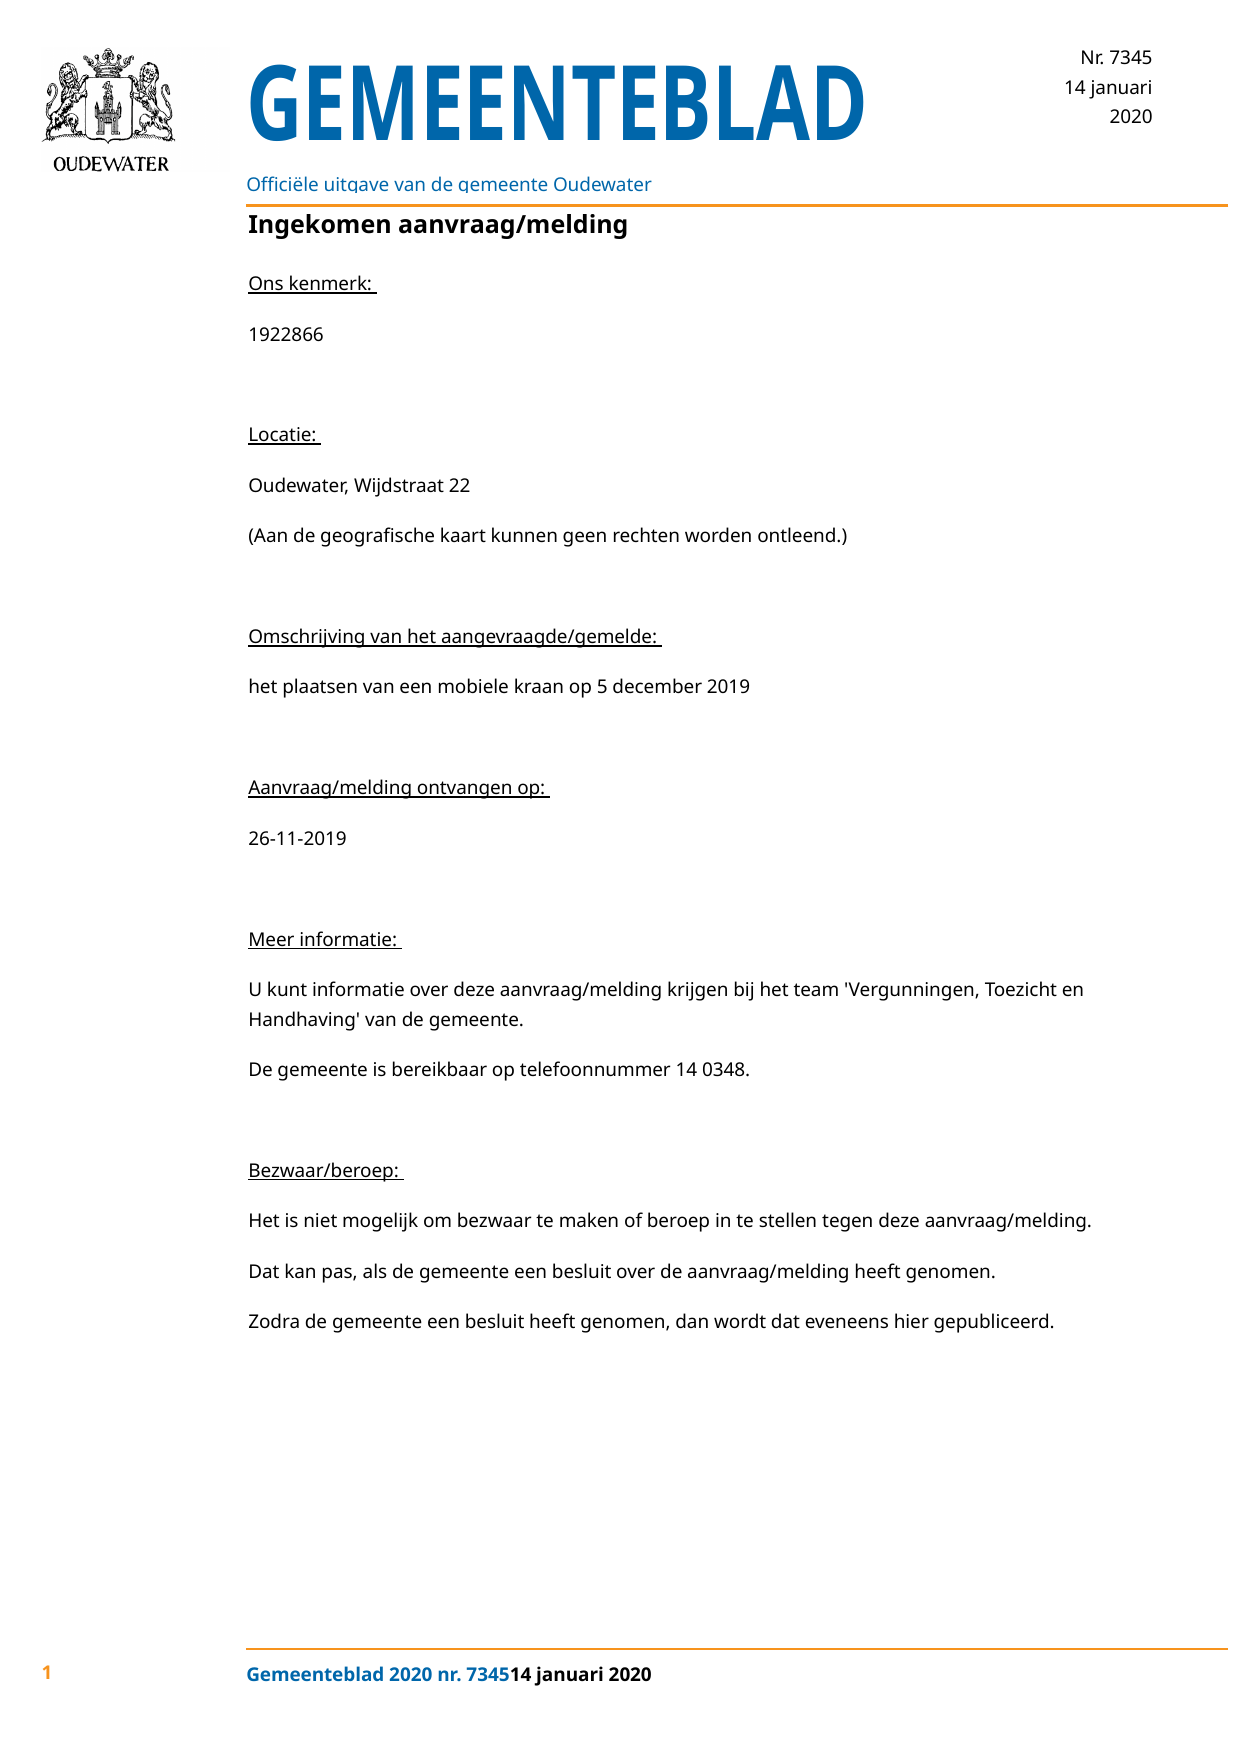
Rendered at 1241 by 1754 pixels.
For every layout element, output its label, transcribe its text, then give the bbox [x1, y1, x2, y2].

text Aanvraag/melding ontvangen op: [248, 774, 1152, 800]
text U kunt informatie over deze aanvraag/melding krijgen bij het team 'Vergunningen, Toezicht en Handhaving' van de gemeente. [248, 976, 1152, 1031]
text Het is niet mogelijk om bezwaar te maken of beroep in te stellen tegen deze aanvraag/melding. [248, 1207, 1152, 1233]
text (Aan de geografische kaart kunnen geen rechten worden ontleend.) [248, 522, 1152, 548]
text Zodra de gemeente een besluit heeft genomen, dan wordt dat eveneens hier gepubliceerd. [248, 1308, 1152, 1334]
picture [41, 47, 231, 172]
text Oudewater, Wijdstraat 22 [248, 472, 1152, 498]
text Omschrijving van het aangevraagde/gemelde: [248, 623, 1152, 649]
text De gemeente is bereikbaar op telefoonnummer 14 0348. [248, 1056, 1152, 1082]
text Bezwaar/beroep: [248, 1157, 1152, 1183]
text Locatie: [248, 422, 1152, 447]
text Ingekomen aanvraag/melding [248, 207, 1152, 241]
text het plaatsen van een mobiele kraan op 5 december 2019 [248, 674, 1152, 699]
text Ons kenmerk: [248, 270, 1152, 296]
text 1922866 [248, 321, 1152, 346]
text 26-11-2019 [248, 825, 1152, 851]
text Meer informatie: [248, 926, 1152, 951]
text Dat kan pas, als de gemeente een besluit over de aanvraag/melding heeft genomen. [248, 1258, 1152, 1283]
